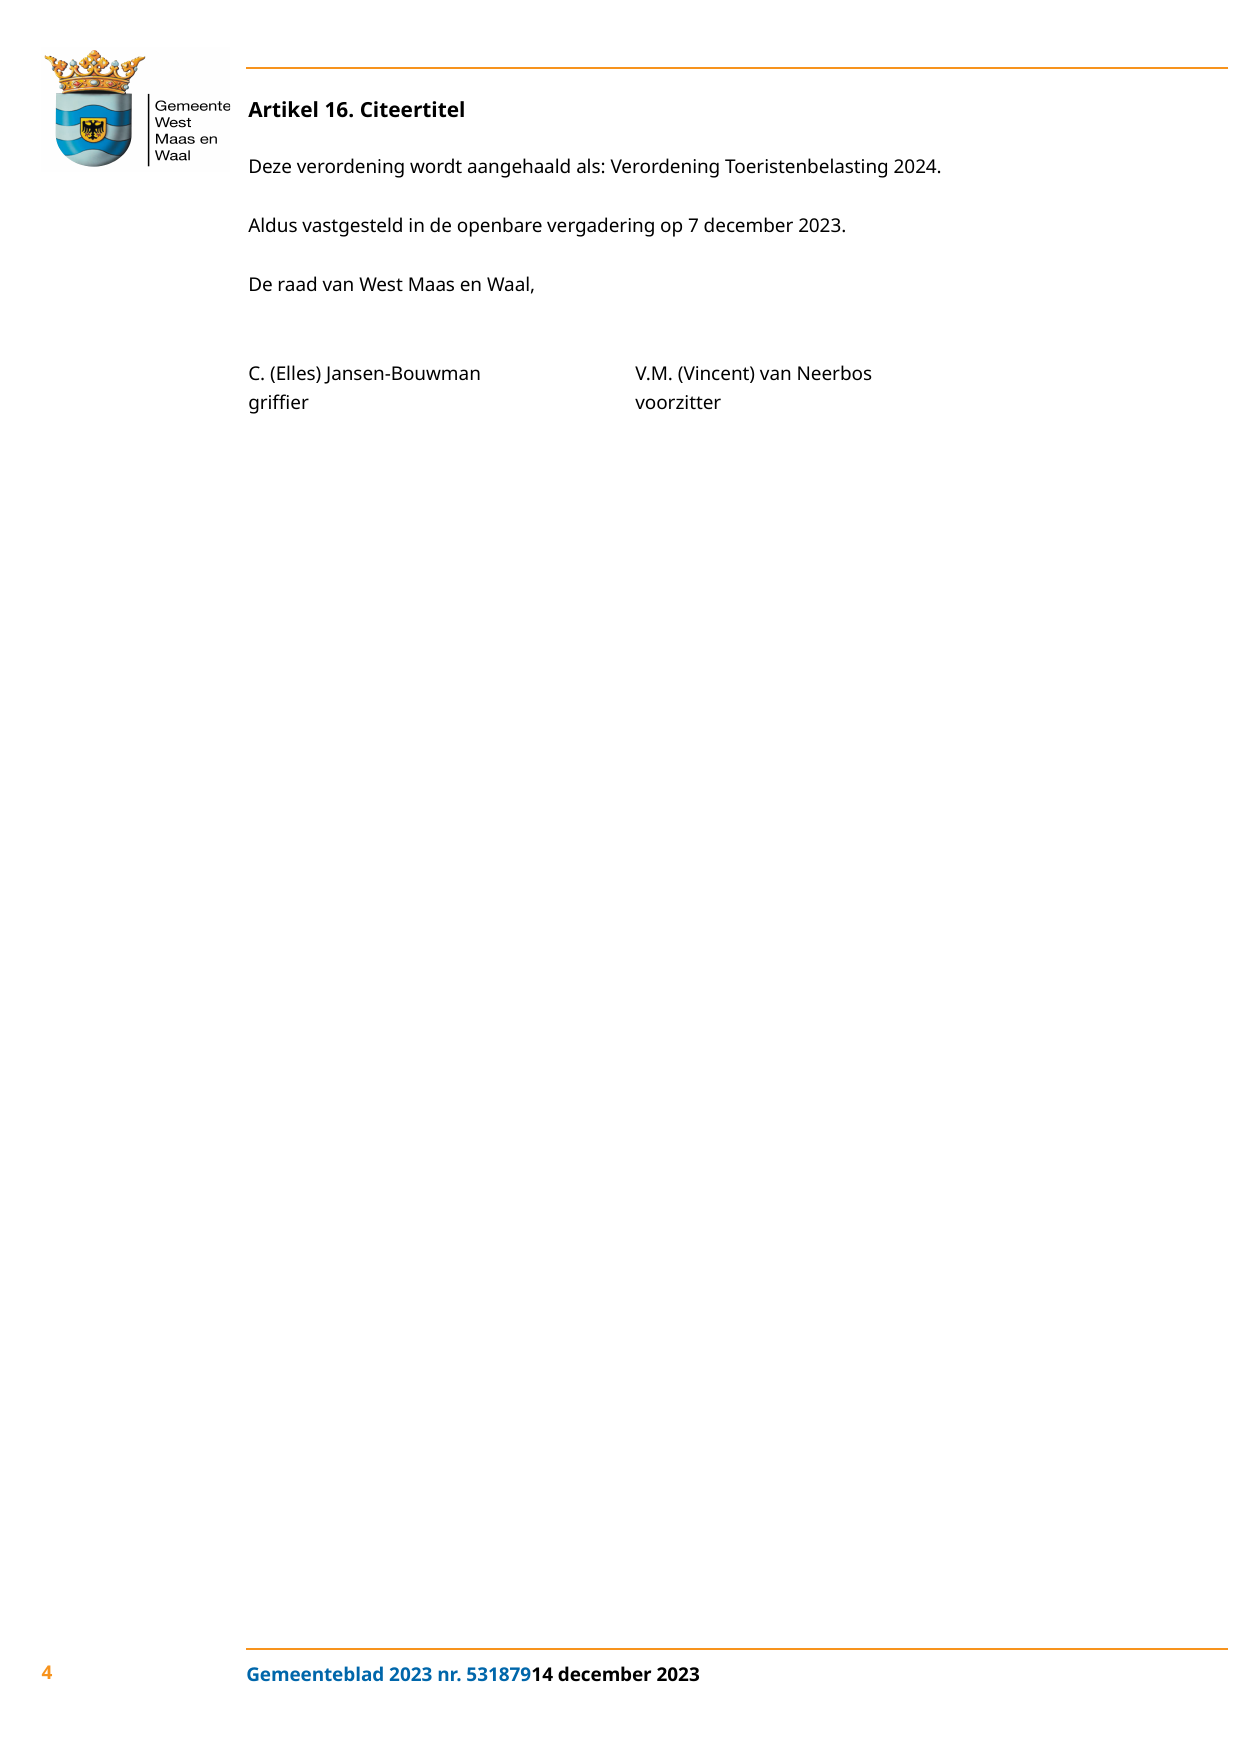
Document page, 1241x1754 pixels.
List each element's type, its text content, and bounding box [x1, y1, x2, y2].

text De raad van West Maas en Waal, [248, 271, 1152, 297]
picture [41, 47, 231, 172]
table_header C. (Elles) Jansen-Bouwman griffier [248, 301, 635, 445]
text Deze verordening wordt aangehaald als: Verordening Toeristenbelasting 2024. [248, 153, 1152, 178]
text Artikel 16. Citeertitel [248, 95, 1152, 123]
text Aldus vastgesteld in de openbare vergadering op 7 december 2023. [248, 212, 1152, 238]
table_header V.M. (Vincent) van Neerbos voorzitter [635, 301, 1152, 445]
